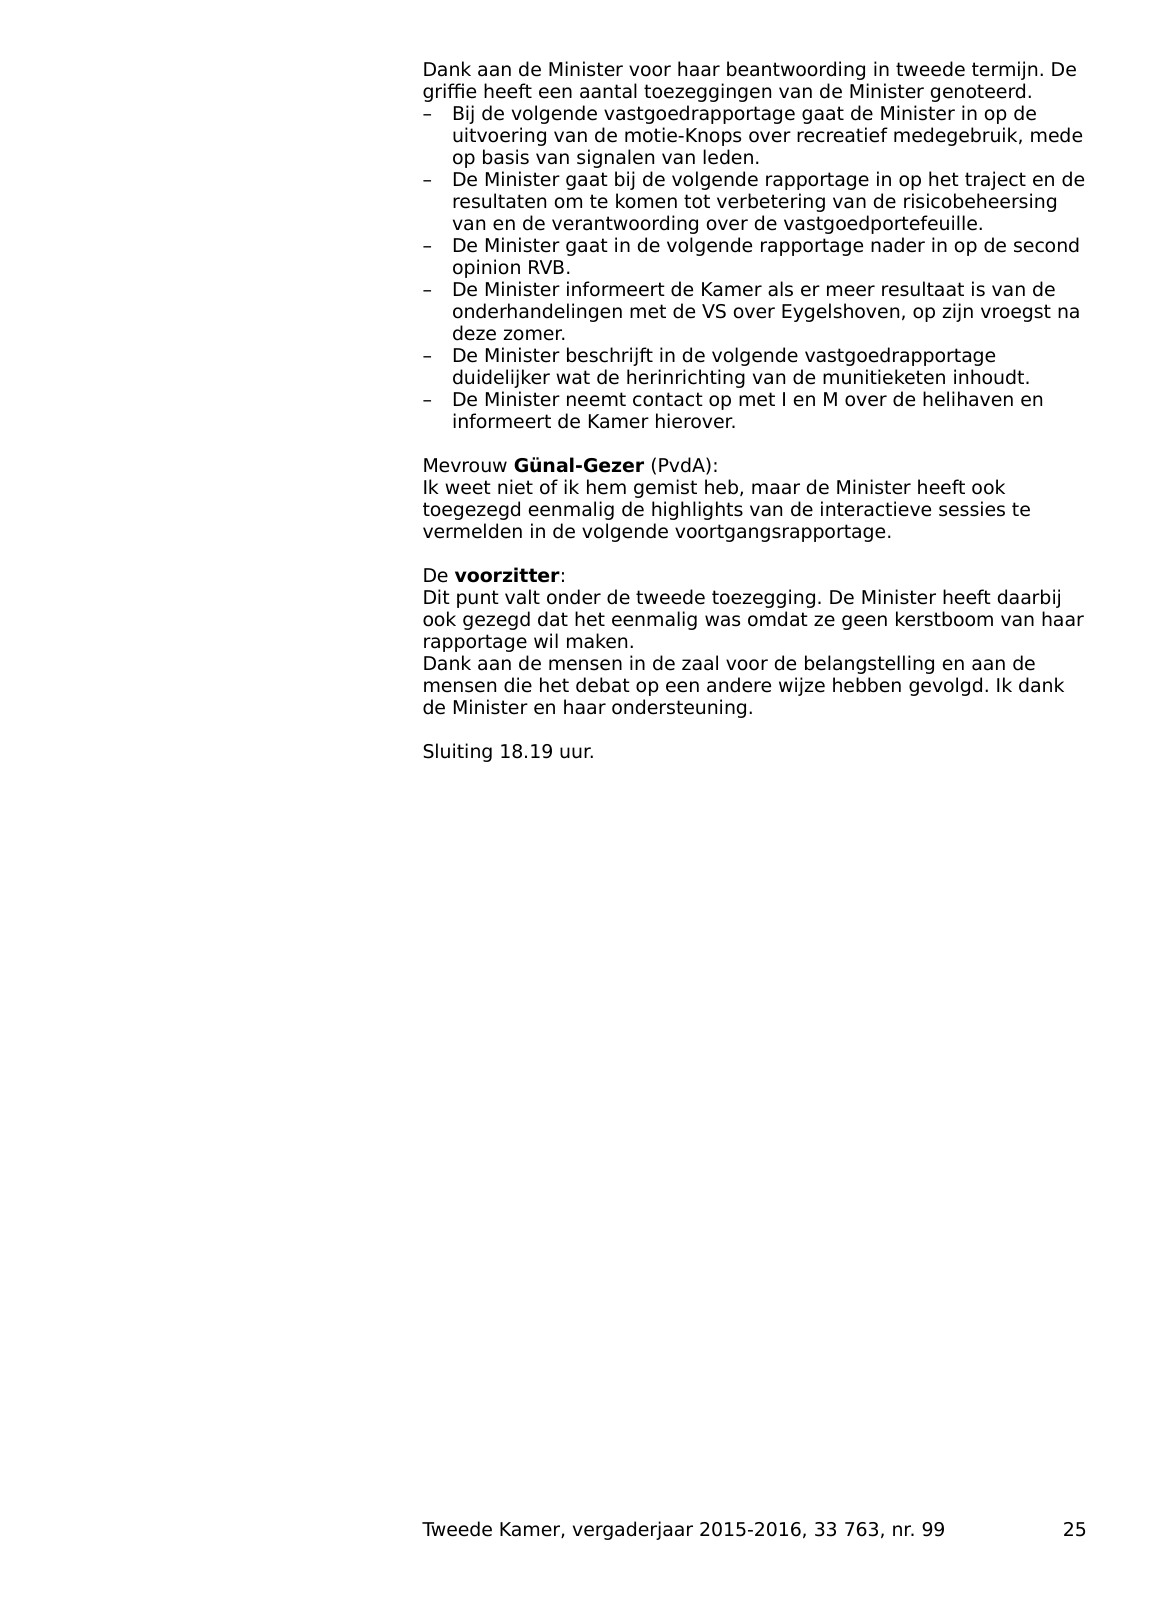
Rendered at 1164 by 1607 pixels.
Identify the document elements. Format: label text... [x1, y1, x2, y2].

text – De Minister informeert de Kamer als er meer resultaat is van de onderhandelingen met de VS over Eygelshoven, op zijn vroegst na deze zomer. [422, 279, 1087, 345]
text – De Minister beschrijft in de volgende vastgoedrapportage duidelijker wat de herinrichting van de munitieketen inhoudt. [422, 345, 1087, 389]
text Dit punt valt onder de tweede toezegging. De Minister heeft daarbij ook gezegd dat het eenmalig was omdat ze geen kerstboom van haar rapportage wil maken. [422, 587, 1087, 653]
text Ik weet niet of ik hem gemist heb, maar de Minister heeft ook toegezegd eenmalig de highlights van de interactieve sessies te vermelden in de volgende voortgangsrapportage. [422, 477, 1087, 543]
text Dank aan de mensen in de zaal voor de belangstelling en aan de mensen die het debat op een andere wijze hebben gevolgd. Ik dank de Minister en haar ondersteuning. [422, 653, 1087, 719]
text – De Minister gaat in de volgende rapportage nader in op de second opinion RVB. [422, 235, 1087, 279]
text De voorzitter: [422, 565, 1087, 587]
text – De Minister gaat bij de volgende rapportage in op het traject en de resultaten om te komen tot verbetering van de risicobeheersing van en de verantwoording over de vastgoedportefeuille. [422, 169, 1087, 235]
text Sluiting 18.19 uur. [422, 741, 1087, 763]
text – De Minister neemt contact op met I en M over de helihaven en informeert de Kamer hierover. [422, 389, 1087, 433]
text Dank aan de Minister voor haar beantwoording in tweede termijn. De griffie heeft een aantal toezeggingen van de Minister genoteerd. [422, 59, 1087, 103]
text – Bij de volgende vastgoedrapportage gaat de Minister in op de uitvoering van de motie-Knops over recreatief medegebruik, mede op basis van signalen van leden. [422, 103, 1087, 169]
text Mevrouw Günal-Gezer (PvdA): [422, 455, 1087, 477]
